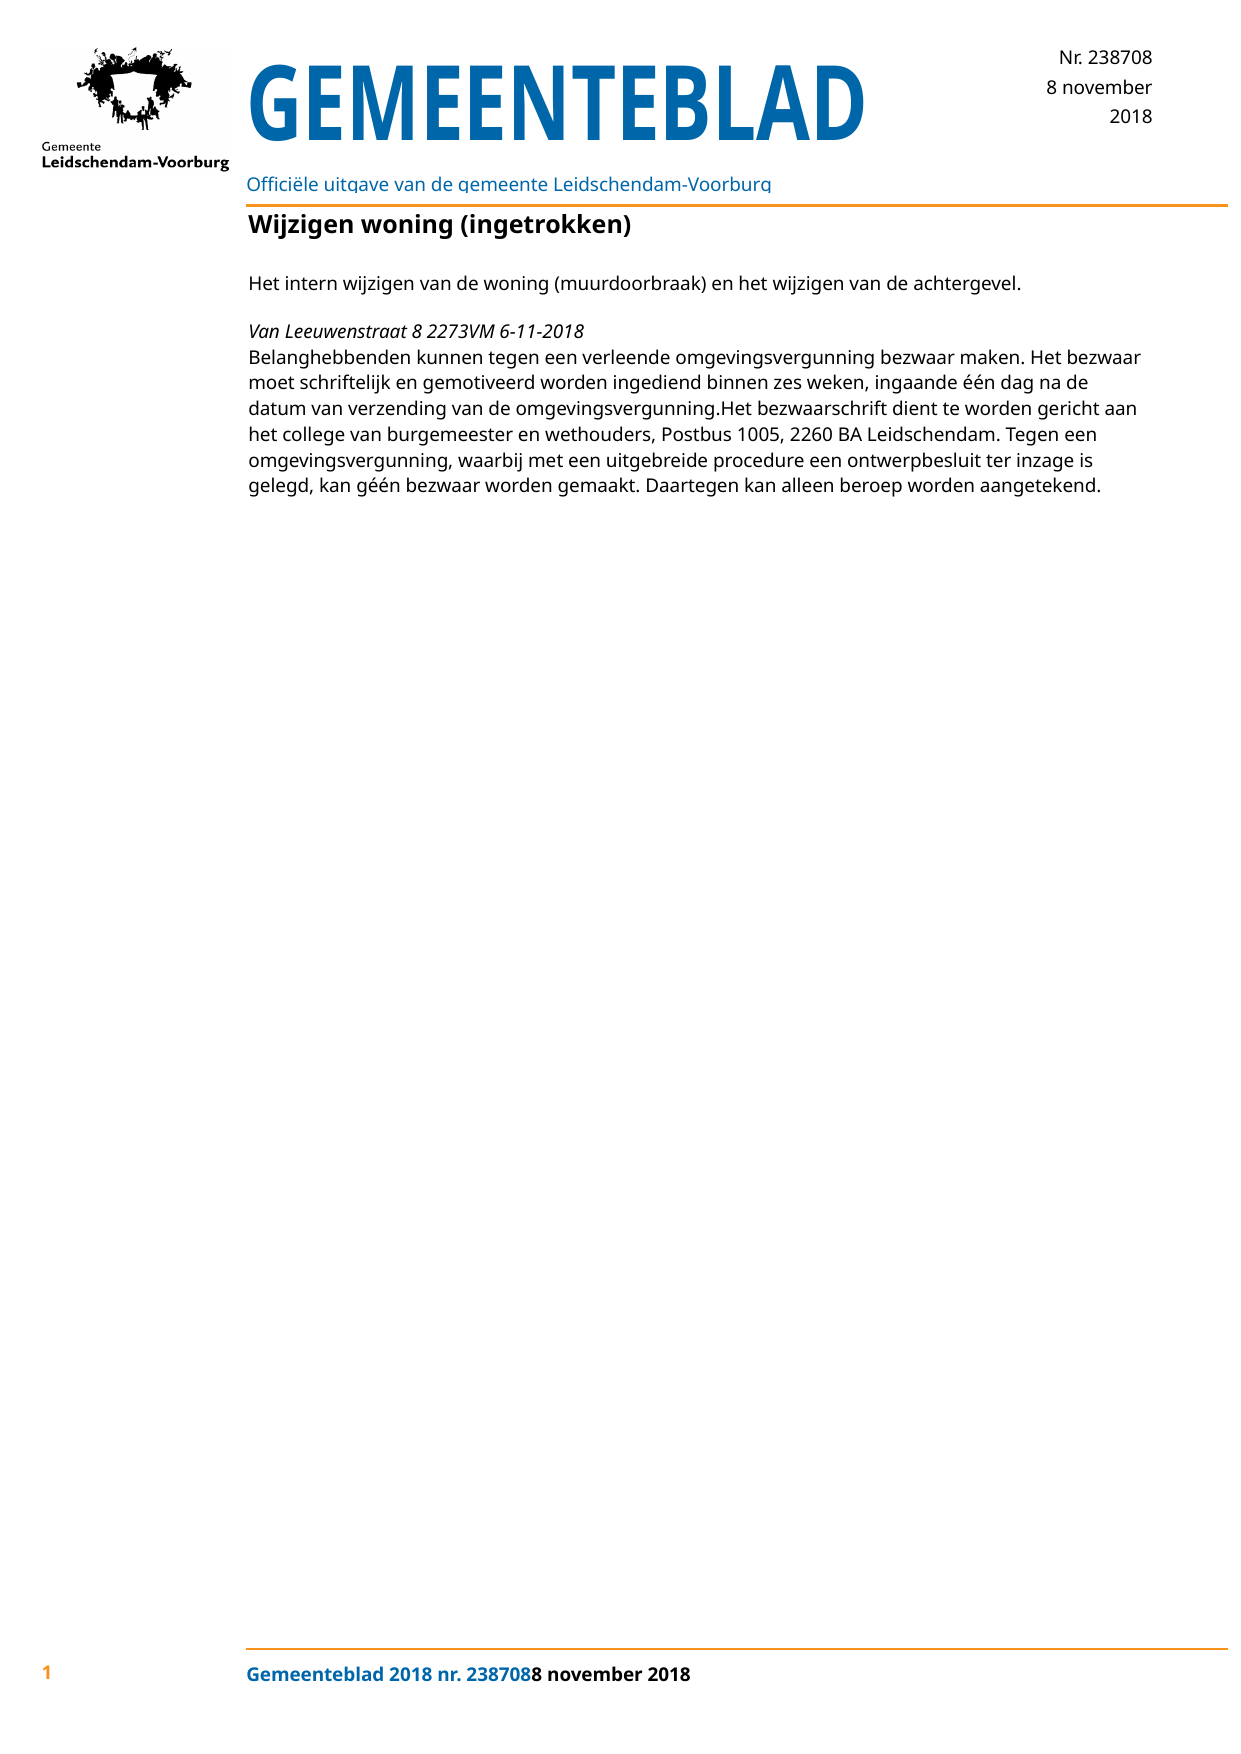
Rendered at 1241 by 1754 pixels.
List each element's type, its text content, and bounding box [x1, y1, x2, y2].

text Van Leeuwenstraat 8 2273VM 6-11-2018 [248, 318, 1152, 344]
text Het intern wijzigen van de woning (muurdoorbraak) en het wijzigen van de achtergevel. [248, 270, 1152, 296]
text Belanghebbenden kunnen tegen een verleende omgevingsvergunning bezwaar maken. Het bezwaar moet schriftelijk en gemotiveerd worden ingediend binnen zes weken, ingaande één dag na de datum van verzending van de omgevingsvergunning.Het bezwaarschrift dient te worden gericht aan het college van burgemeester en wethouders, Postbus 1005, 2260 BA Leidschendam. Tegen een omgevingsvergunning, waarbij met een uitgebreide procedure een ontwerpbesluit ter inzage is gelegd, kan géén bezwaar worden gemaakt. Daartegen kan alleen beroep worden aangetekend. [248, 344, 1152, 498]
text Wijzigen woning (ingetrokken) [248, 207, 1152, 241]
picture [41, 47, 231, 172]
